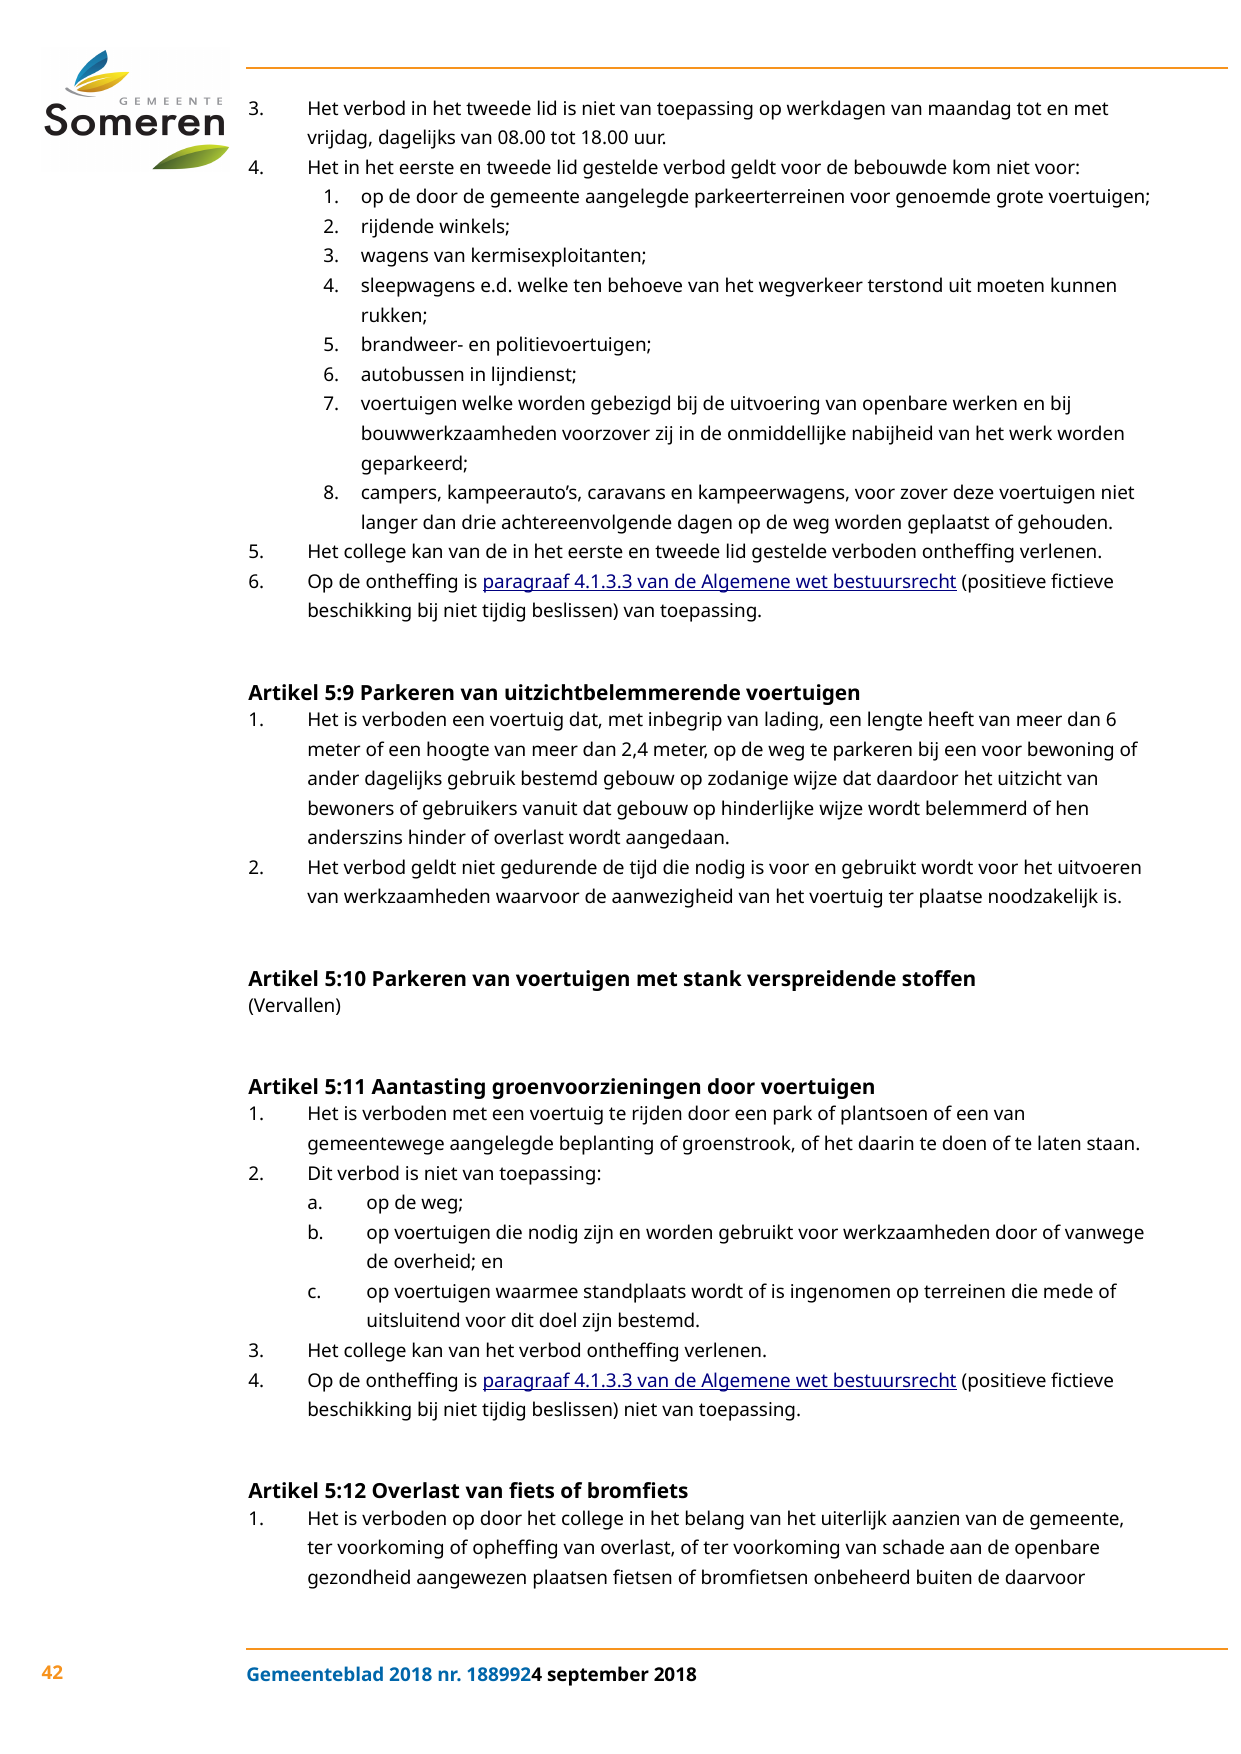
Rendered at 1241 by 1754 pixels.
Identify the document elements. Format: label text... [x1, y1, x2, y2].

list Het is verboden op door het college in het belang van het uiterlijk aanzien van de gemeente, ter voorkoming of opheffing van overlast, of ter voorkoming van schade aan de openbare gezondheid aangewezen plaatsen fietsen of bromfietsen onbeheerd buiten de daarvoor [248, 1505, 1152, 1590]
list op de weg; [307, 1189, 1152, 1215]
list campers, kampeerauto’s, caravans en kampeerwagens, voor zover deze voertuigen niet langer dan drie achtereenvolgende dagen op de weg worden geplaatst of gehouden. [323, 479, 1152, 535]
list Het verbod geldt niet gedurende de tijd die nodig is voor en gebruikt wordt voor het uitvoeren van werkzaamheden waarvoor de aanwezigheid van het voertuig ter plaatse noodzakelijk is. [248, 854, 1152, 909]
list Dit verbod is niet van toepassing: [248, 1160, 1152, 1185]
text Artikel 5:9 Parkeren van uitzichtbelemmerende voertuigen [248, 678, 1152, 706]
list sleepwagens e.d. welke ten behoeve van het wegverkeer terstond uit moeten kunnen rukken; [323, 272, 1152, 328]
list Het is verboden een voertuig dat, met inbegrip van lading, een lengte heeft van meer dan 6 meter of een hoogte van meer dan 2,4 meter, op de weg te parkeren bij een voor bewoning of ander dagelijks gebruik bestemd gebouw op zodanige wijze dat daardoor het uitzicht van bewoners of gebruikers vanuit dat gebouw op hinderlijke wijze wordt belemmerd of hen anderszins hinder of overlast wordt aangedaan. [248, 706, 1152, 850]
list Het in het eerste en tweede lid gestelde verbod geldt voor de bebouwde kom niet voor: [248, 154, 1152, 180]
list Het verbod in het tweede lid is niet van toepassing op werkdagen van maandag tot en met vrijdag, dagelijks van 08.00 tot 18.00 uur. [248, 95, 1152, 150]
list op voertuigen waarmee standplaats wordt of is ingenomen op terreinen die mede of uitsluitend voor dit doel zijn bestemd. [307, 1278, 1152, 1333]
text (Vervallen) [248, 992, 1152, 1018]
text Artikel 5:10 Parkeren van voertuigen met stank verspreidende stoffen [248, 964, 1152, 992]
list op de door de gemeente aangelegde parkeerterreinen voor genoemde grote voertuigen; [323, 183, 1152, 209]
list Het is verboden met een voertuig te rijden door een park of plantsoen of een van gemeentewege aangelegde beplanting of groenstrook, of het daarin te doen of te laten staan. [248, 1101, 1152, 1156]
text Artikel 5:12 Overlast van fiets of bromfiets [248, 1476, 1152, 1505]
list Het college kan van de in het eerste en tweede lid gestelde verboden ontheffing verlenen. [248, 538, 1152, 564]
list voertuigen welke worden gebezigd bij de uitvoering van openbare werken en bij bouwwerkzaamheden voorzover zij in de onmiddellijke nabijheid van het werk worden geparkeerd; [323, 391, 1152, 476]
list brandweer- en politievoertuigen; [323, 331, 1152, 357]
list op voertuigen die nodig zijn en worden gebruikt voor werkzaamheden door of vanwege de overheid; en [307, 1219, 1152, 1274]
list Op de ontheffing is paragraaf 4.1.3.3 van de Algemene wet bestuursrecht (positieve fictieve beschikking bij niet tijdig beslissen) niet van toepassing. [248, 1367, 1152, 1422]
list Het college kan van het verbod ontheffing verlenen. [248, 1337, 1152, 1363]
list rijdende winkels; [323, 213, 1152, 239]
picture [41, 47, 231, 172]
list wagens van kermisexploitanten; [323, 243, 1152, 268]
list autobussen in lijndienst; [323, 361, 1152, 387]
list Op de ontheffing is paragraaf 4.1.3.3 van de Algemene wet bestuursrecht (positieve fictieve beschikking bij niet tijdig beslissen) van toepassing. [248, 568, 1152, 623]
text Artikel 5:11 Aantasting groenvoorzieningen door voertuigen [248, 1072, 1152, 1101]
